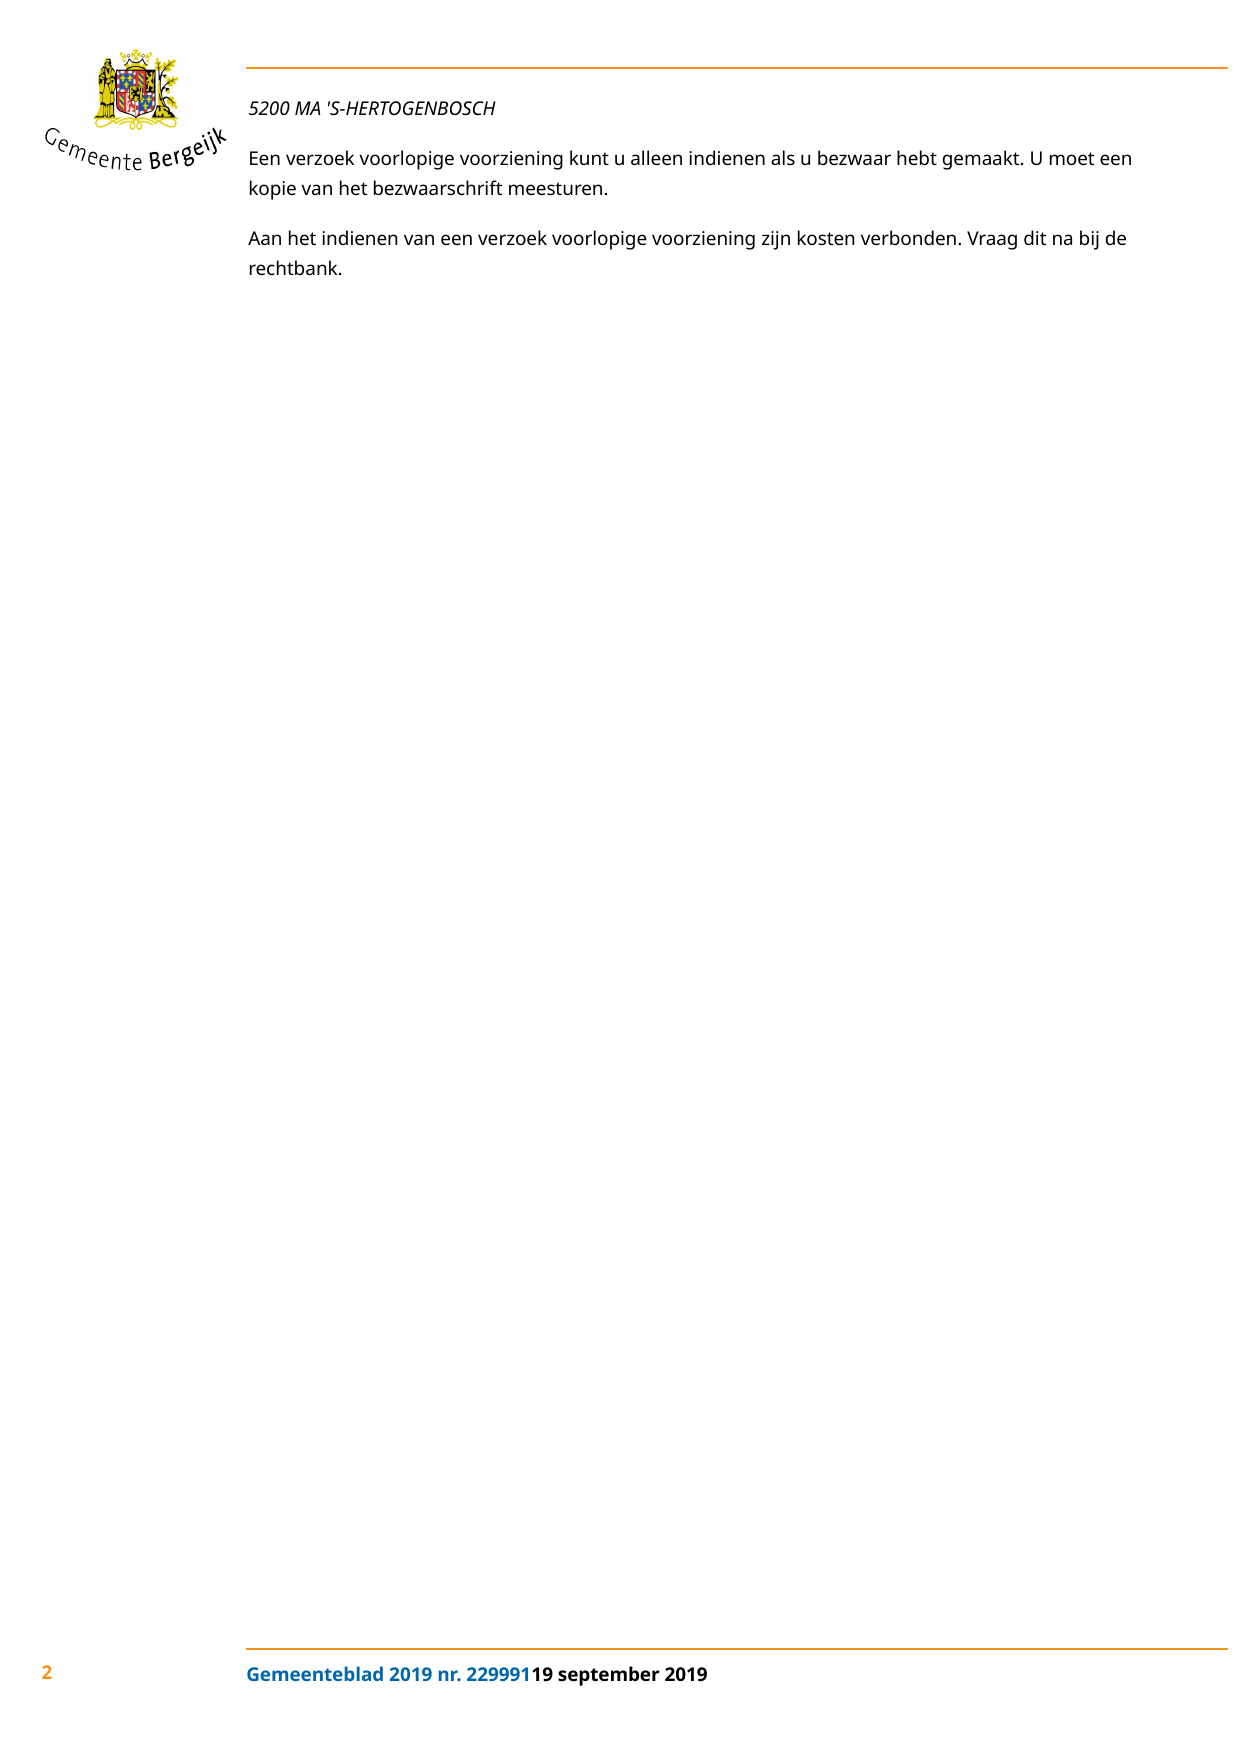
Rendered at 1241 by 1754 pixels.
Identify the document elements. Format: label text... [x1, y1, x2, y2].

picture [41, 47, 231, 172]
text Een verzoek voorlopige voorziening kunt u alleen indienen als u bezwaar hebt gemaakt. U moet een kopie van het bezwaarschrift meesturen. [248, 145, 1152, 201]
text Aan het indienen van een verzoek voorlopige voorziening zijn kosten verbonden. Vraag dit na bij de rechtbank. [248, 225, 1152, 281]
text 5200 MA 'S-HERTOGENBOSCH [248, 95, 1152, 121]
